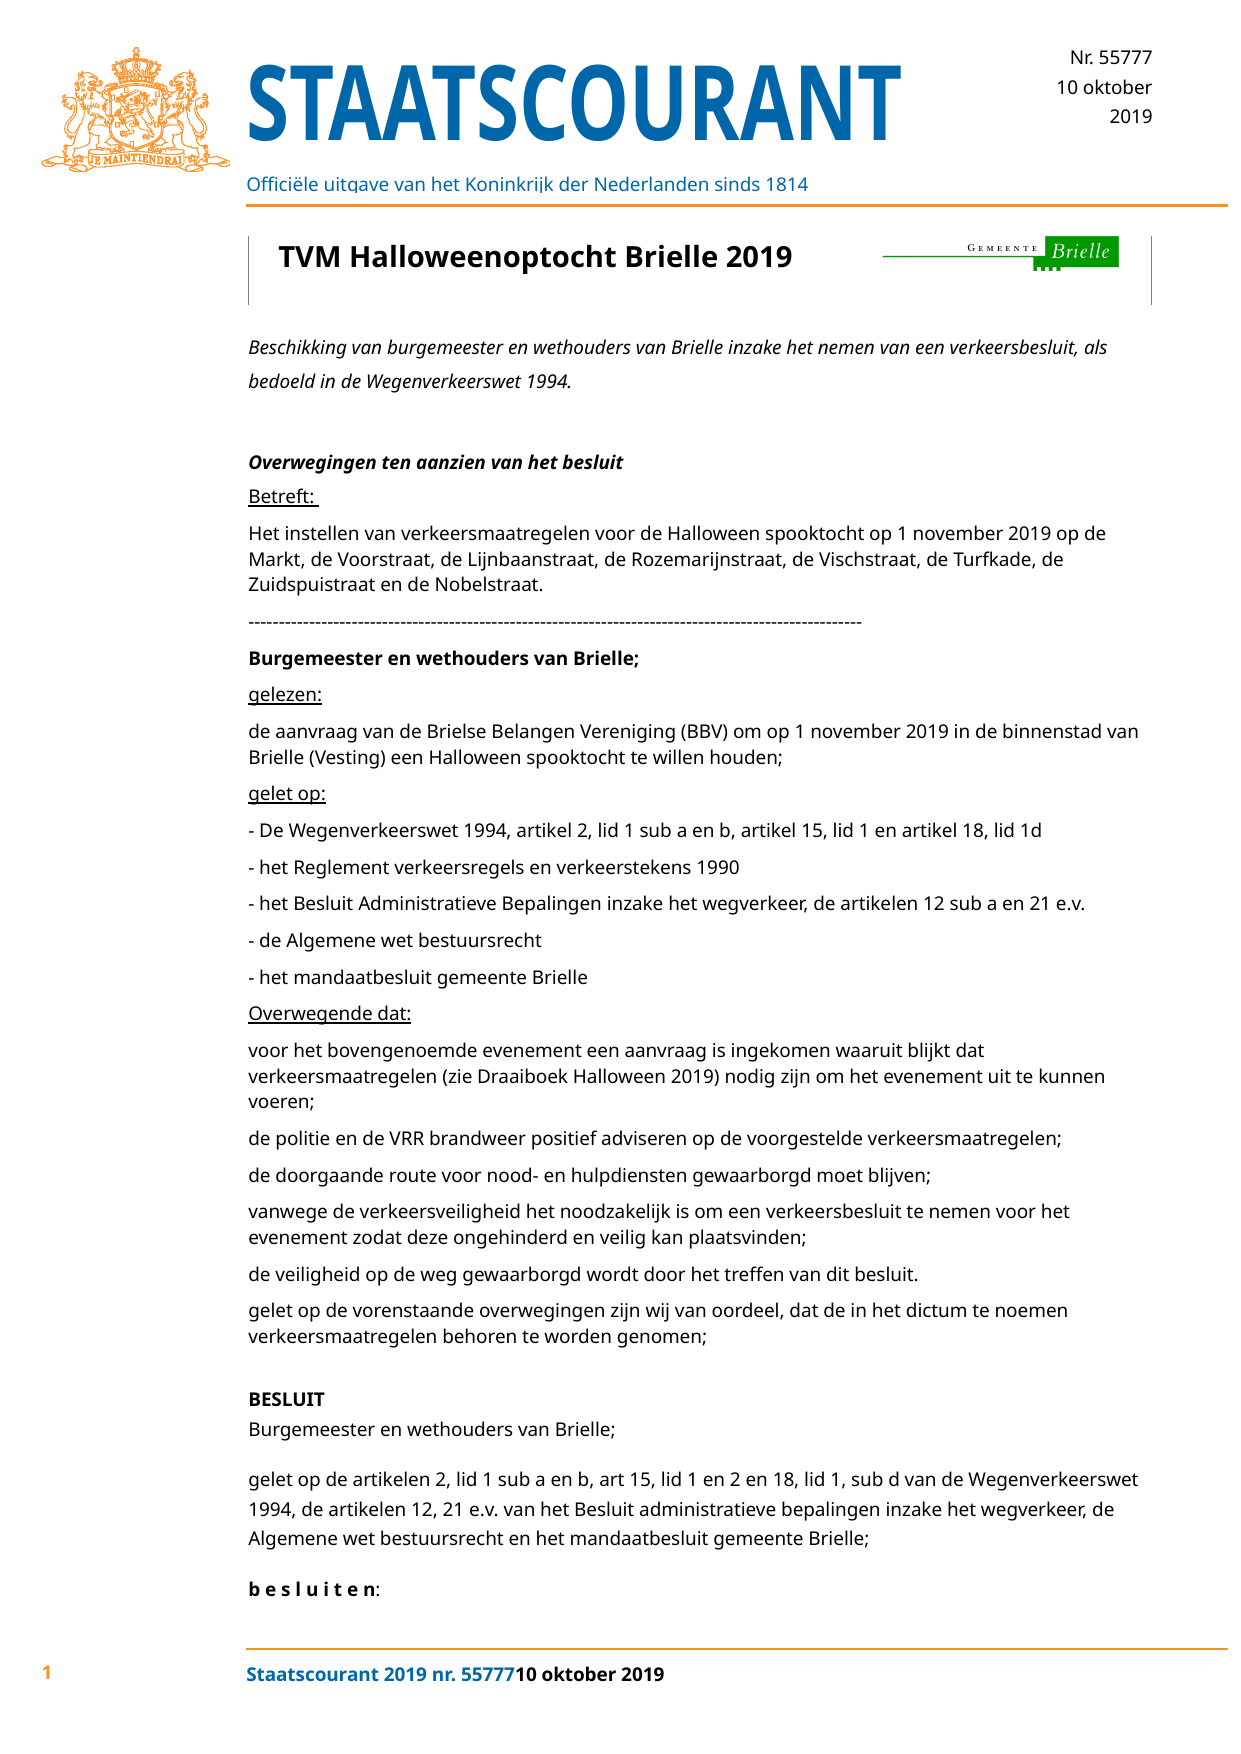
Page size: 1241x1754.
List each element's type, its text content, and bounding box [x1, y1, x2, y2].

text gelet op: [248, 781, 1152, 806]
text de politie en de VRR brandweer positief adviseren op de voorgestelde verkeersmaatregelen; [248, 1125, 1152, 1151]
text - de Algemene wet bestuursrecht [248, 927, 1152, 953]
text vanwege de verkeersveiligheid het noodzakelijk is om een verkeersbesluit te nemen voor het evenement zodat deze ongehinderd en veilig kan plaatsvinden; [248, 1199, 1152, 1250]
text de doorgaande route voor nood- en hulpdiensten gewaarborgd moet blijven; [248, 1162, 1152, 1188]
text - het mandaatbesluit gemeente Brielle [248, 964, 1152, 989]
text gelezen: [248, 681, 1152, 707]
table_header [850, 236, 1151, 305]
text Betreft: [248, 483, 1152, 509]
text Beschikking van burgemeester en wethouders van Brielle inzake het nemen van een verkeersbesluit, als bedoeld in de Wegenverkeerswet 1994. [248, 334, 1152, 394]
text Burgemeester en wethouders van Brielle; [248, 645, 1152, 671]
text gelet op de artikelen 2, lid 1 sub a en b, art 15, lid 1 en 2 en 18, lid 1, sub d van de Wegenverkeerswet 1994, de artikelen 12, 21 e.v. van het Besluit administratieve bepalingen inzake het wegverkeer, de Algemene wet bestuursrecht en het mandaatbesluit gemeente Brielle; [248, 1466, 1152, 1551]
text Overwegende dat: [248, 1001, 1152, 1026]
text b e s l u i t e n: [248, 1576, 1152, 1601]
text Burgemeester en wethouders van Brielle; [248, 1416, 1152, 1441]
text Overwegingen ten aanzien van het besluit [248, 449, 1152, 475]
text ----------------------------------------------------------------------------------------------------- [248, 608, 1152, 634]
text de aanvraag van de Brielse Belangen Vereniging (BBV) om op 1 november 2019 in de binnenstad van Brielle (Vesting) een Halloween spooktocht te willen houden; [248, 718, 1152, 769]
text - het Reglement verkeersregels en verkeerstekens 1990 [248, 854, 1152, 879]
text gelet op de vorenstaande overwegingen zijn wij van oordeel, dat de in het dictum te noemen verkeersmaatregelen behoren te worden genomen; [248, 1298, 1152, 1349]
text Het instellen van verkeersmaatregelen voor de Halloween spooktocht op 1 november 2019 op de Markt, de Voorstraat, de Lijnbaanstraat, de Rozemarijnstraat, de Vischstraat, de Turfkade, de Zuidspuistraat en de Nobelstraat. [248, 520, 1152, 597]
text - het Besluit Administratieve Bepalingen inzake het wegverkeer, de artikelen 12 sub a en 21 e.v. [248, 891, 1152, 916]
text - De Wegenverkeerswet 1994, artikel 2, lid 1 sub a en b, artikel 15, lid 1 en artikel 18, lid 1d [248, 817, 1152, 843]
text voor het bovengenoemde evenement een aanvraag is ingekomen waaruit blijkt dat verkeersmaatregelen (zie Draaiboek Halloween 2019) nodig zijn om het evenement uit te kunnen voeren; [248, 1037, 1152, 1114]
text de veiligheid op de weg gewaarborgd wordt door het treffen van dit besluit. [248, 1261, 1152, 1287]
picture [41, 47, 231, 172]
text BESLUIT [248, 1386, 1152, 1412]
table_header TVM Halloweenoptocht Brielle 2019 [249, 236, 850, 305]
picture [882, 236, 1119, 271]
